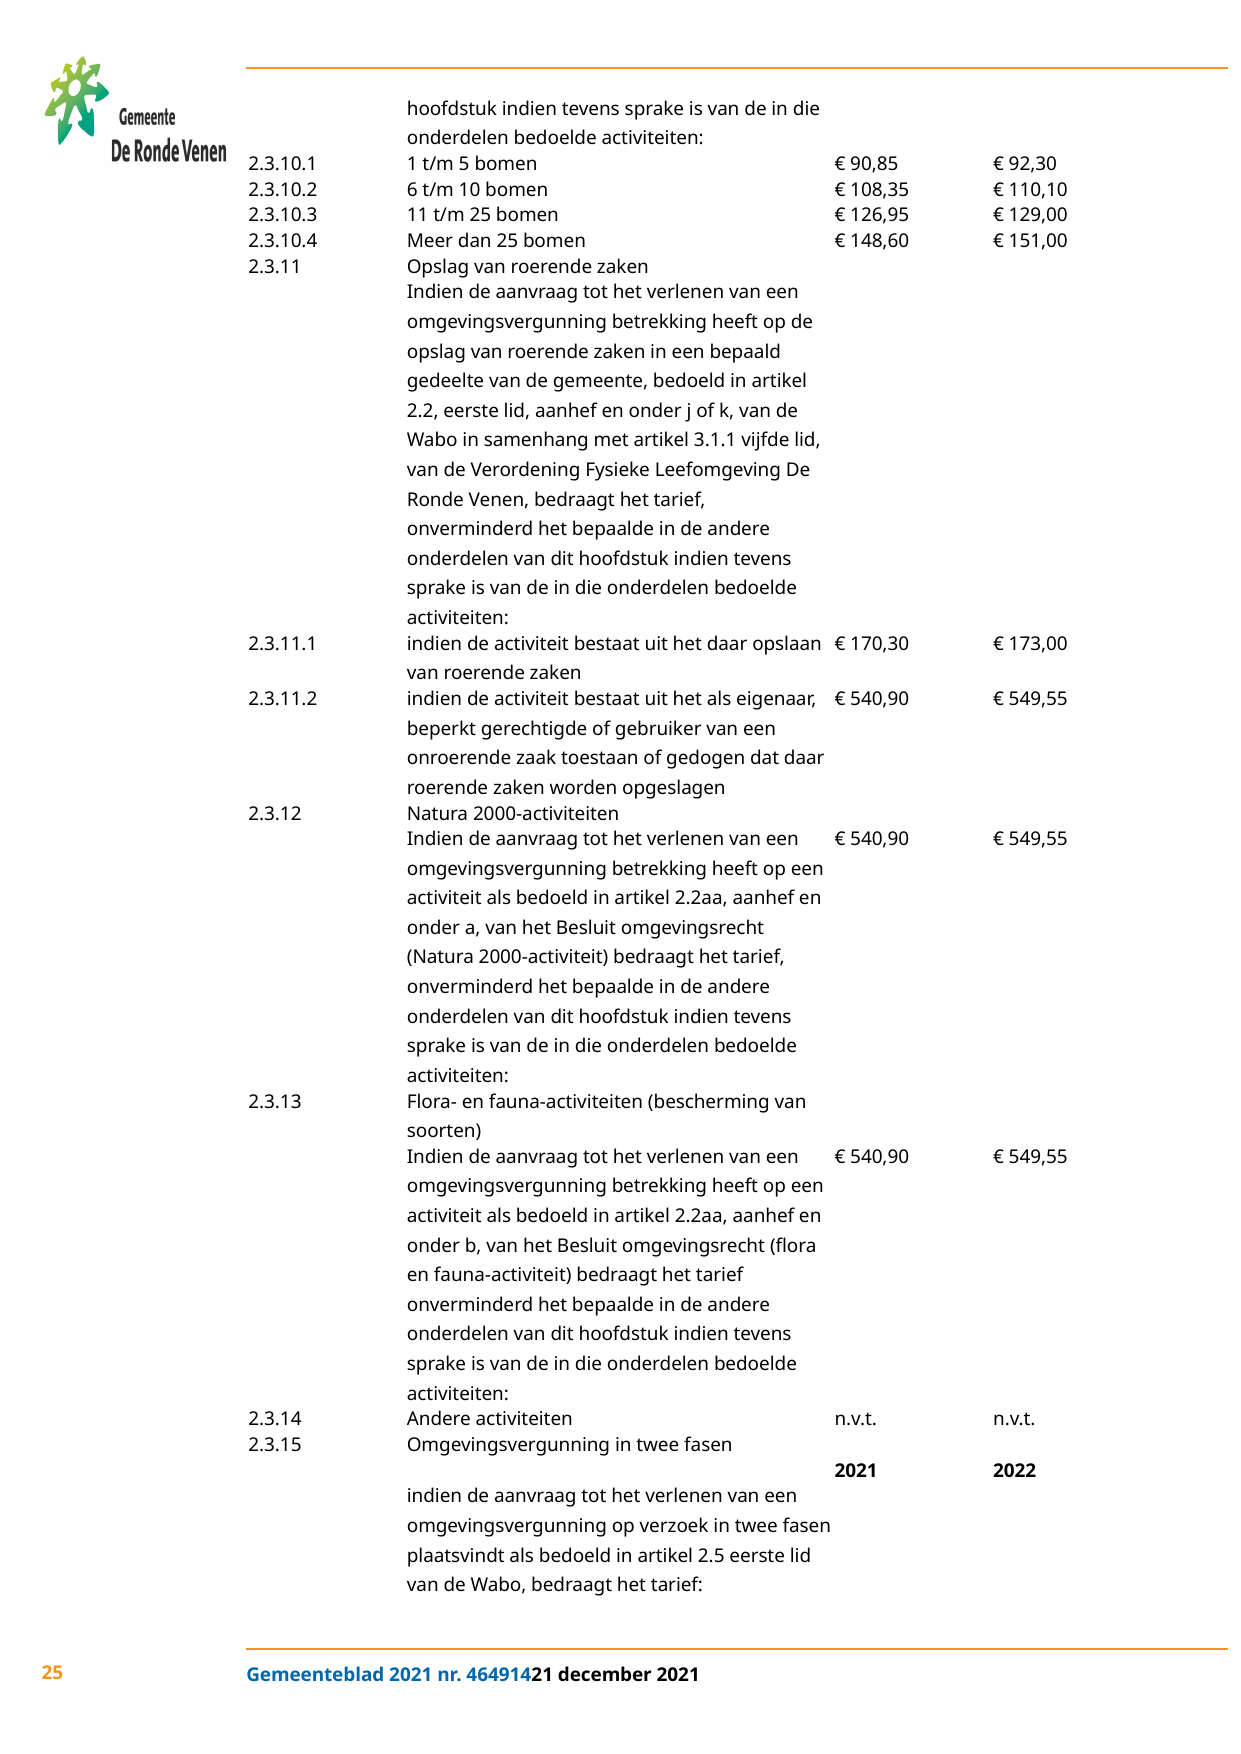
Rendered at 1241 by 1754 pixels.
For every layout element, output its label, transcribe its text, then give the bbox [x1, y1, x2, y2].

table_cell [834, 1088, 993, 1143]
table_cell 2.3.13 [248, 1088, 407, 1143]
table_cell 2.3.11.1 [248, 630, 407, 685]
table_cell n.v.t. [834, 1406, 993, 1431]
table_cell [993, 800, 1152, 825]
table_cell 2022 [993, 1457, 1152, 1483]
table_cell Omgevingsvergunning in twee fasen [407, 1431, 834, 1457]
table_cell [993, 279, 1152, 630]
table_cell [834, 253, 993, 279]
table_cell € 549,55 [993, 825, 1152, 1088]
table_cell € 540,90 [834, 825, 993, 1088]
table_cell [248, 1457, 407, 1483]
table_cell Flora- en fauna-activiteiten (bescherming van soorten) [407, 1088, 834, 1143]
table_cell 2.3.12 [248, 800, 407, 825]
table_cell 2.3.11.2 [248, 685, 407, 800]
table_cell 2.3.14 [248, 1406, 407, 1431]
table_cell Natura 2000-activiteiten [407, 800, 834, 825]
table_cell € 549,55 [993, 685, 1152, 800]
table_cell € 173,00 [993, 630, 1152, 685]
table_cell Indien de aanvraag tot het verlenen van een omgevingsvergunning betrekking heeft op de opslag van roerende zaken in een bepaald gedeelte van de gemeente, bedoeld in artikel 2.2, eerste lid, aanhef en onder j of k, van de Wabo in samenhang met artikel 3.1.1 vijfde lid, van de Verordening Fysieke Leefomgeving De Ronde Venen, bedraagt het tarief, onverminderd het bepaalde in de andere onderdelen van dit hoofdstuk indien tevens sprake is van de in die onderdelen bedoelde activiteiten: [407, 279, 834, 630]
table_cell 2.3.10.1 [248, 150, 407, 176]
table_cell indien de activiteit bestaat uit het als eigenaar, beperkt gerechtigde of gebruiker van een onroerende zaak toestaan of gedogen dat daar roerende zaken worden opgeslagen [407, 685, 834, 800]
table_cell hoofdstuk indien tevens sprake is van de in die onderdelen bedoelde activiteiten: [407, 95, 834, 150]
table_cell 1 t/m 5 bomen [407, 150, 834, 176]
table_cell € 540,90 [834, 1143, 993, 1406]
table_cell [834, 279, 993, 630]
table_cell 2.3.10.3 [248, 202, 407, 227]
table_cell [248, 1143, 407, 1406]
table_cell € 151,00 [993, 227, 1152, 253]
table_cell Opslag van roerende zaken [407, 253, 834, 279]
table_cell indien de activiteit bestaat uit het daar opslaan van roerende zaken [407, 630, 834, 685]
table_cell 11 t/m 25 bomen [407, 202, 834, 227]
table_cell Andere activiteiten [407, 1406, 834, 1431]
table_cell € 92,30 [993, 150, 1152, 176]
table_cell [993, 1483, 1152, 1597]
table_cell [248, 825, 407, 1088]
table_cell € 108,35 [834, 176, 993, 202]
table_cell [834, 800, 993, 825]
table_cell 2.3.11 [248, 253, 407, 279]
table_cell 2.3.10.4 [248, 227, 407, 253]
table_cell Indien de aanvraag tot het verlenen van een omgevingsvergunning betrekking heeft op een activiteit als bedoeld in artikel 2.2aa, aanhef en onder a, van het Besluit omgevingsrecht (Natura 2000-activiteit) bedraagt het tarief, onverminderd het bepaalde in de andere onderdelen van dit hoofdstuk indien tevens sprake is van de in die onderdelen bedoelde activiteiten: [407, 825, 834, 1088]
table_cell [834, 1483, 993, 1597]
table_cell 6 t/m 10 bomen [407, 176, 834, 202]
table_cell 2.3.10.2 [248, 176, 407, 202]
table_cell [993, 253, 1152, 279]
table_cell € 90,85 [834, 150, 993, 176]
picture [41, 47, 231, 172]
table_cell [248, 95, 407, 150]
table_cell 2.3.15 [248, 1431, 407, 1457]
table_cell € 170,30 [834, 630, 993, 685]
table_cell [407, 1457, 834, 1483]
table_cell Indien de aanvraag tot het verlenen van een omgevingsvergunning betrekking heeft op een activiteit als bedoeld in artikel 2.2aa, aanhef en onder b, van het Besluit omgevingsrecht (flora en fauna-activiteit) bedraagt het tarief onverminderd het bepaalde in de andere onderdelen van dit hoofdstuk indien tevens sprake is van de in die onderdelen bedoelde activiteiten: [407, 1143, 834, 1406]
table_cell [834, 95, 993, 150]
table_cell [834, 1431, 993, 1457]
table_cell € 110,10 [993, 176, 1152, 202]
table_cell indien de aanvraag tot het verlenen van een omgevingsvergunning op verzoek in twee fasen plaatsvindt als bedoeld in artikel 2.5 eerste lid van de Wabo, bedraagt het tarief: [407, 1483, 834, 1597]
table_cell [248, 279, 407, 630]
table_cell € 540,90 [834, 685, 993, 800]
table_cell [993, 1088, 1152, 1143]
table_cell 2021 [834, 1457, 993, 1483]
table_cell € 549,55 [993, 1143, 1152, 1406]
table_cell € 129,00 [993, 202, 1152, 227]
table_cell [993, 95, 1152, 150]
table_cell n.v.t. [993, 1406, 1152, 1431]
table_cell [248, 1483, 407, 1597]
table_cell Meer dan 25 bomen [407, 227, 834, 253]
table_cell € 126,95 [834, 202, 993, 227]
table_cell € 148,60 [834, 227, 993, 253]
table_cell [993, 1431, 1152, 1457]
